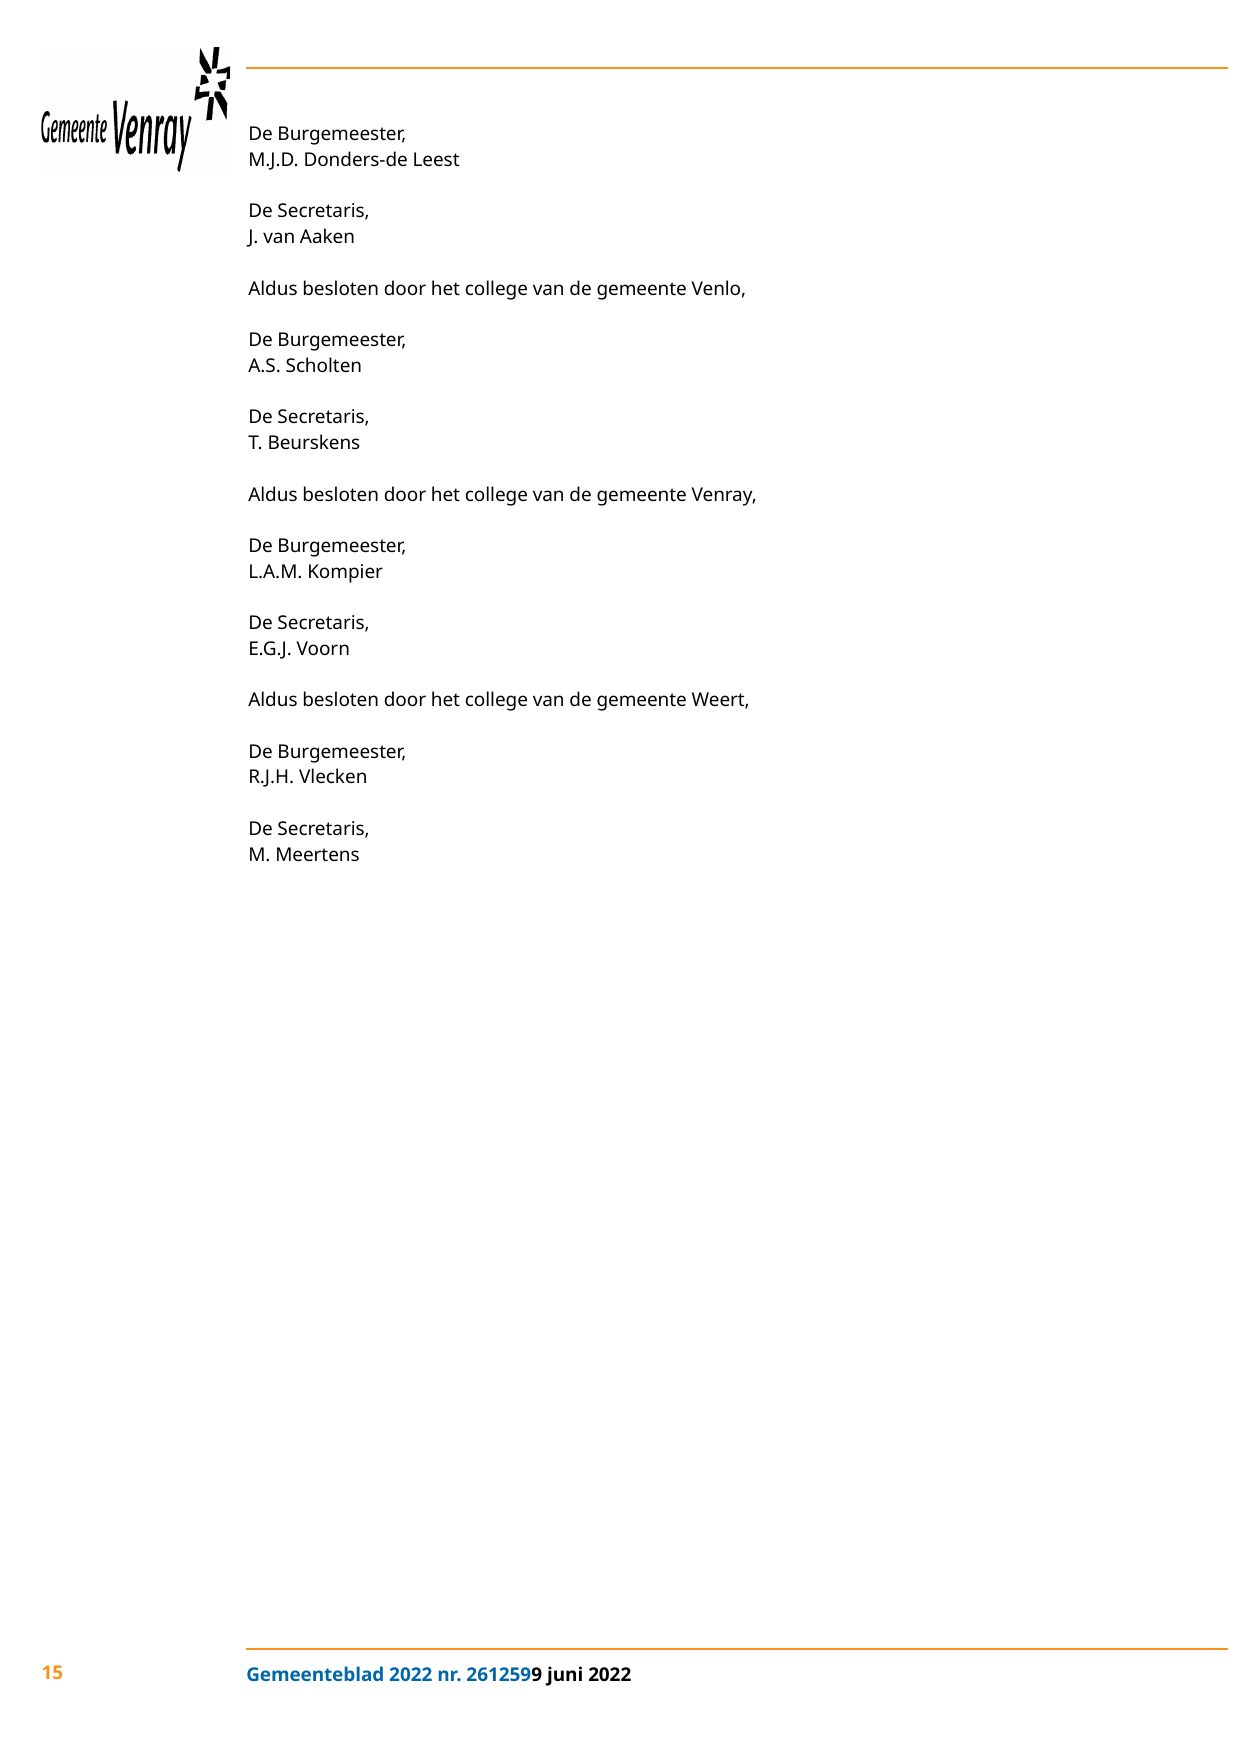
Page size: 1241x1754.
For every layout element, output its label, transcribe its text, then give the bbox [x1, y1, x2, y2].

text De Secretaris, [248, 198, 1152, 223]
text E.G.J. Voorn [248, 635, 1152, 661]
text Aldus besloten door het college van de gemeente Venray, [248, 481, 1152, 506]
text De Burgemeester, [248, 738, 1152, 764]
text De Burgemeester, [248, 121, 1152, 146]
text R.J.H. Vlecken [248, 764, 1152, 789]
text J. van Aaken [248, 223, 1152, 249]
text De Secretaris, [248, 815, 1152, 841]
text De Burgemeester, [248, 326, 1152, 352]
text L.A.M. Kompier [248, 558, 1152, 584]
text M.J.D. Donders-de Leest [248, 146, 1152, 172]
text De Burgemeester, [248, 532, 1152, 558]
text T. Beurskens [248, 429, 1152, 455]
text Aldus besloten door het college van de gemeente Weert, [248, 687, 1152, 712]
picture [41, 47, 231, 172]
text De Secretaris, [248, 403, 1152, 429]
text M. Meertens [248, 841, 1152, 867]
text Aldus besloten door het college van de gemeente Venlo, [248, 275, 1152, 301]
text De Secretaris, [248, 609, 1152, 635]
text A.S. Scholten [248, 352, 1152, 378]
